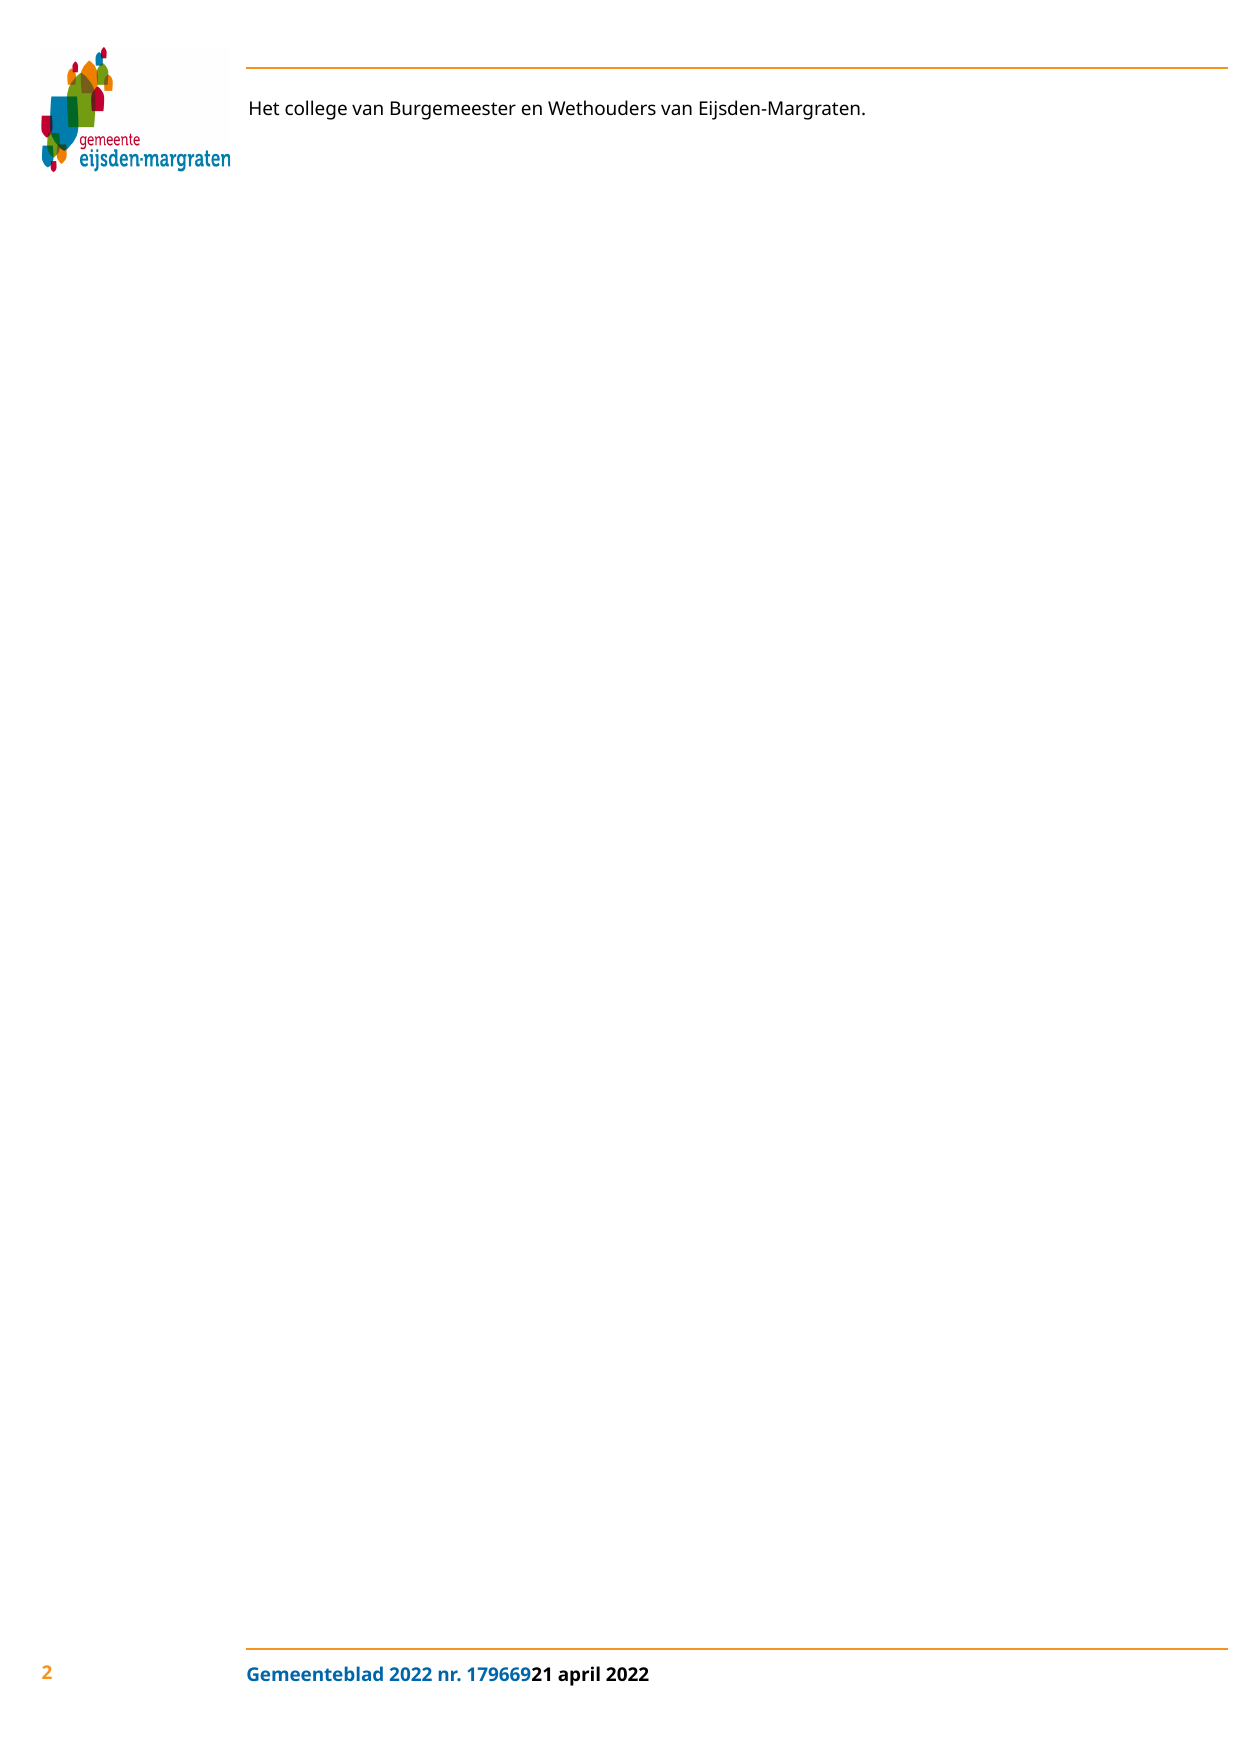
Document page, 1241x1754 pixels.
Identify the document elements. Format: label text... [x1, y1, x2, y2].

text Het college van Burgemeester en Wethouders van Eijsden-Margraten. [248, 95, 1152, 121]
picture [41, 47, 231, 172]
